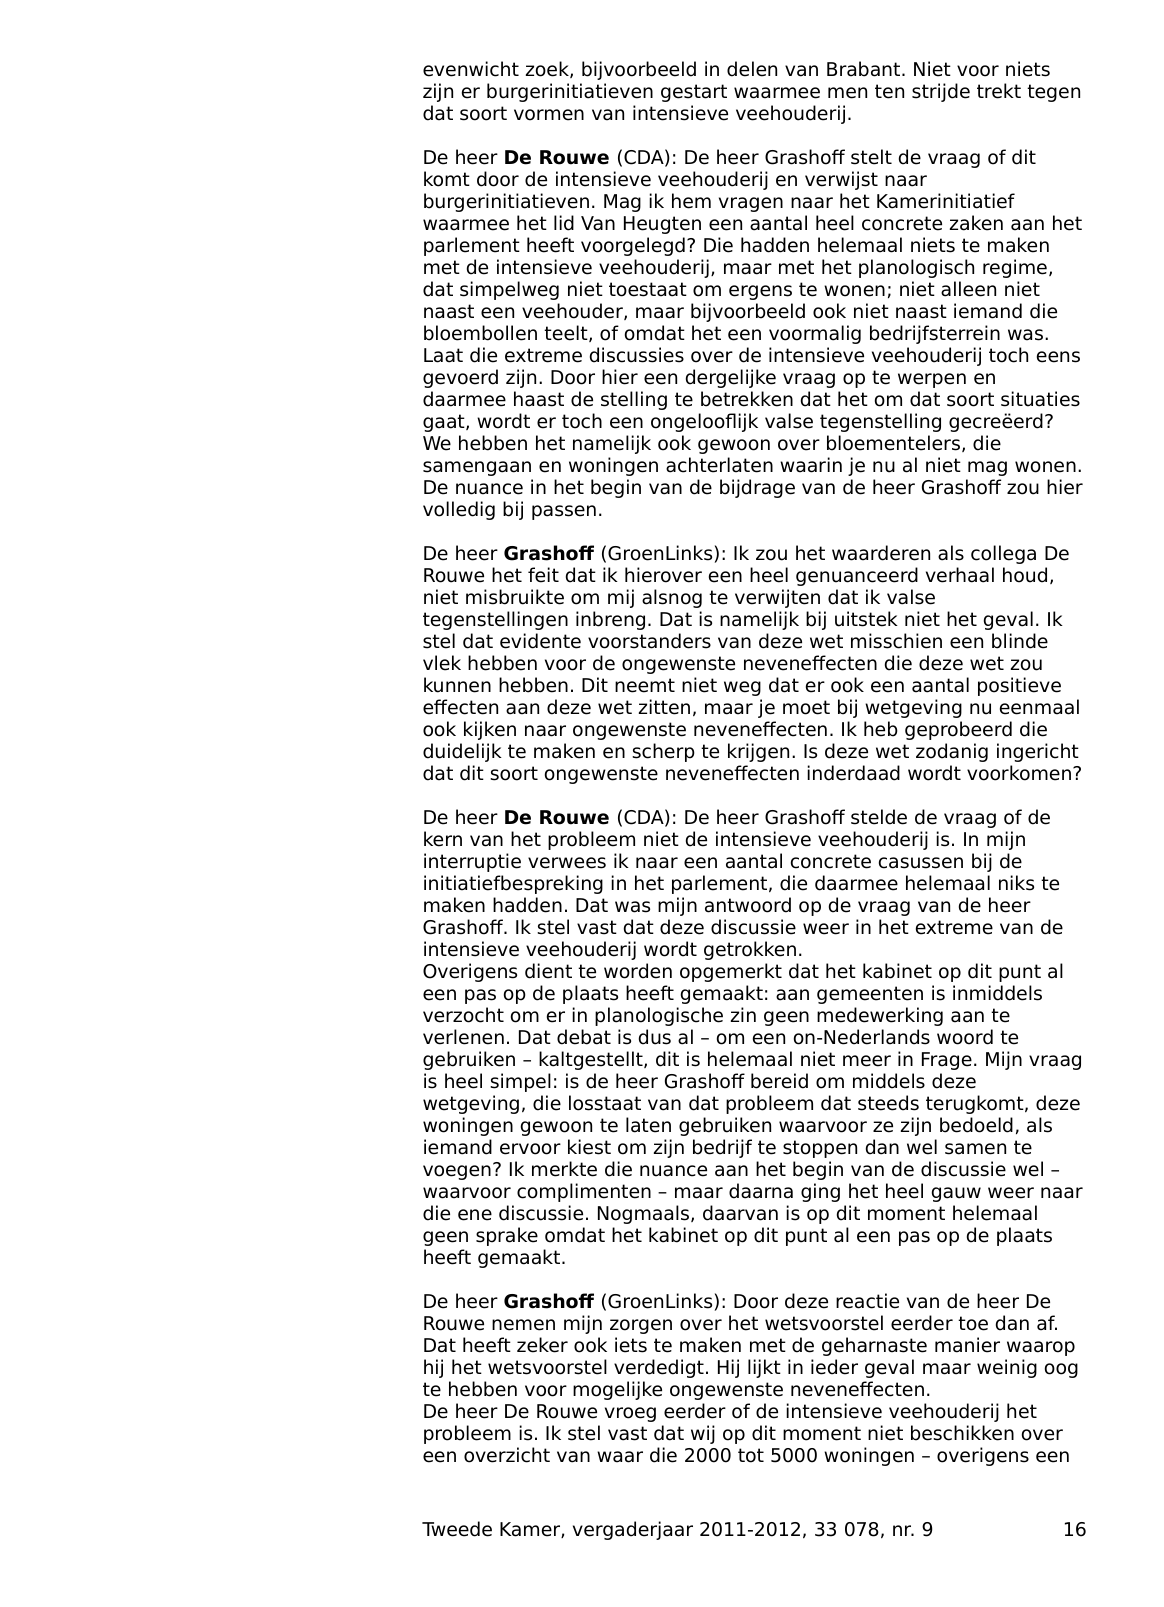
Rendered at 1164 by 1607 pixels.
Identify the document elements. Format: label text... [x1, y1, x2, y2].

text Overigens dient te worden opgemerkt dat het kabinet op dit punt al een pas op de plaats heeft gemaakt: aan gemeenten is inmiddels verzocht om er in planologische zin geen medewerking aan te verlenen. Dat debat is dus al – om een on-Nederlands woord te gebruiken – kaltgestellt, dit is helemaal niet meer in Frage. Mijn vraag is heel simpel: is de heer Grashoff bereid om middels deze wetgeving, die losstaat van dat probleem dat steeds terugkomt, deze woningen gewoon te laten gebruiken waarvoor ze zijn bedoeld, als iemand ervoor kiest om zijn bedrijf te stoppen dan wel samen te voegen? Ik merkte die nuance aan het begin van de discussie wel – waarvoor complimenten – maar daarna ging het heel gauw weer naar die ene discussie. Nogmaals, daarvan is op dit moment helemaal geen sprake omdat het kabinet op dit punt al een pas op de plaats heeft gemaakt. [422, 961, 1087, 1268]
text evenwicht zoek, bijvoorbeeld in delen van Brabant. Niet voor niets zijn er burgerinitiatieven gestart waarmee men ten strijde trekt tegen dat soort vormen van intensieve veehouderij. [422, 59, 1087, 125]
text De heer De Rouwe (CDA): De heer Grashoff stelde de vraag of de kern van het probleem niet de intensieve veehouderij is. In mijn interruptie verwees ik naar een aantal concrete casussen bij de initiatiefbespreking in het parlement, die daarmee helemaal niks te maken hadden. Dat was mijn antwoord op de vraag van de heer Grashoff. Ik stel vast dat deze discussie weer in het extreme van de intensieve veehouderij wordt getrokken. [422, 807, 1087, 961]
text De heer De Rouwe vroeg eerder of de intensieve veehouderij het probleem is. Ik stel vast dat wij op dit moment niet beschikken over een overzicht van waar die 2000 tot 5000 woningen – overigens een [422, 1401, 1087, 1467]
text De heer De Rouwe (CDA): De heer Grashoff stelt de vraag of dit komt door de intensieve veehouderij en verwijst naar burgerinitiatieven. Mag ik hem vragen naar het Kamerinitiatief waarmee het lid Van Heugten een aantal heel concrete zaken aan het parlement heeft voorgelegd? Die hadden helemaal niets te maken met de intensieve veehouderij, maar met het planologisch regime, dat simpelweg niet toestaat om ergens te wonen; niet alleen niet naast een veehouder, maar bijvoorbeeld ook niet naast iemand die bloembollen teelt, of omdat het een voormalig bedrijfsterrein was. Laat die extreme discussies over de intensieve veehouderij toch eens gevoerd zijn. Door hier een dergelijke vraag op te werpen en daarmee haast de stelling te betrekken dat het om dat soort situaties gaat, wordt er toch een ongelooflijk valse tegenstelling gecreëerd? We hebben het namelijk ook gewoon over bloementelers, die samengaan en woningen achterlaten waarin je nu al niet mag wonen. De nuance in het begin van de bijdrage van de heer Grashoff zou hier volledig bij passen. [422, 147, 1087, 521]
text De heer Grashoff (GroenLinks): Door deze reactie van de heer De Rouwe nemen mijn zorgen over het wetsvoorstel eerder toe dan af. Dat heeft zeker ook iets te maken met de geharnaste manier waarop hij het wetsvoorstel verdedigt. Hij lijkt in ieder geval maar weinig oog te hebben voor mogelijke ongewenste neveneffecten. [422, 1291, 1087, 1401]
text De heer Grashoff (GroenLinks): Ik zou het waarderen als collega De Rouwe het feit dat ik hierover een heel genuanceerd verhaal houd, niet misbruikte om mij alsnog te verwijten dat ik valse tegenstellingen inbreng. Dat is namelijk bij uitstek niet het geval. Ik stel dat evidente voorstanders van deze wet misschien een blinde vlek hebben voor de ongewenste neveneffecten die deze wet zou kunnen hebben. Dit neemt niet weg dat er ook een aantal positieve effecten aan deze wet zitten, maar je moet bij wetgeving nu eenmaal ook kijken naar ongewenste neveneffecten. Ik heb geprobeerd die duidelijk te maken en scherp te krijgen. Is deze wet zodanig ingericht dat dit soort ongewenste neveneffecten inderdaad wordt voorkomen? [422, 543, 1087, 785]
